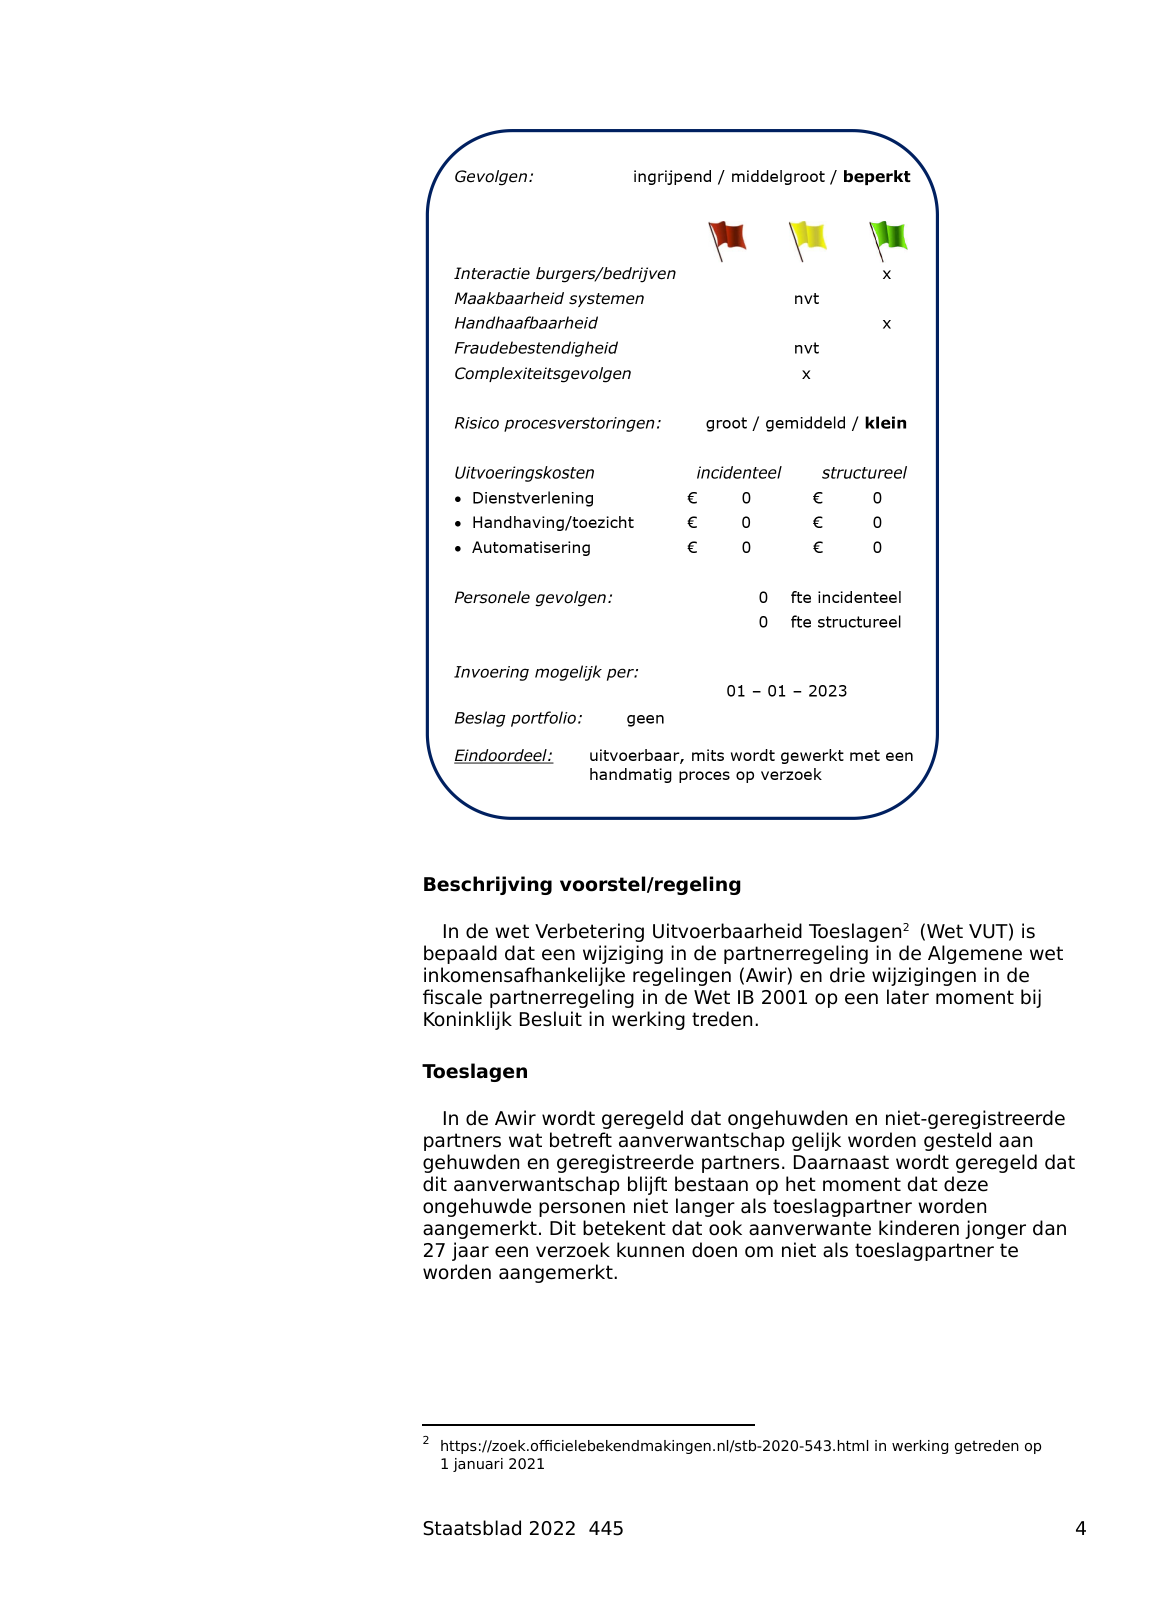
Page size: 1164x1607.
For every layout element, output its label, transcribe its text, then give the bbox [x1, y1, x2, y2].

text In de Awir wordt geregeld dat ongehuwden en niet-geregistreerde partners wat betreft aanverwantschap gelijk worden gesteld aan gehuwden en geregistreerde partners. Daarnaast wordt geregeld dat dit aanverwantschap blijft bestaan op het moment dat deze ongehuwde personen niet langer als toeslagpartner worden aangemerkt. Dit betekent dat ook aanverwante kinderen jonger dan 27 jaar een verzoek kunnen doen om niet als toeslagpartner te worden aangemerkt. [422, 1108, 1087, 1284]
subtitle Toeslagen [422, 1061, 1087, 1083]
picture [422, 125, 942, 823]
text https://zoek.officielebekendmakingen.nl/stb-2020-543.html in werking getreden op 1 januari 2021 [422, 1434, 1087, 1473]
subtitle Beschrijving voorstel/regeling [422, 874, 1087, 896]
text In de wet Verbetering Uitvoerbaarheid Toeslagen (Wet VUT) is bepaald dat een wijziging in de partnerregeling in de Algemene wet inkomensafhankelijke regelingen (Awir) en drie wijzigingen in de fiscale partnerregeling in de Wet IB 2001 op een later moment bij Koninklijk Besluit in werking treden. [422, 921, 1087, 1031]
